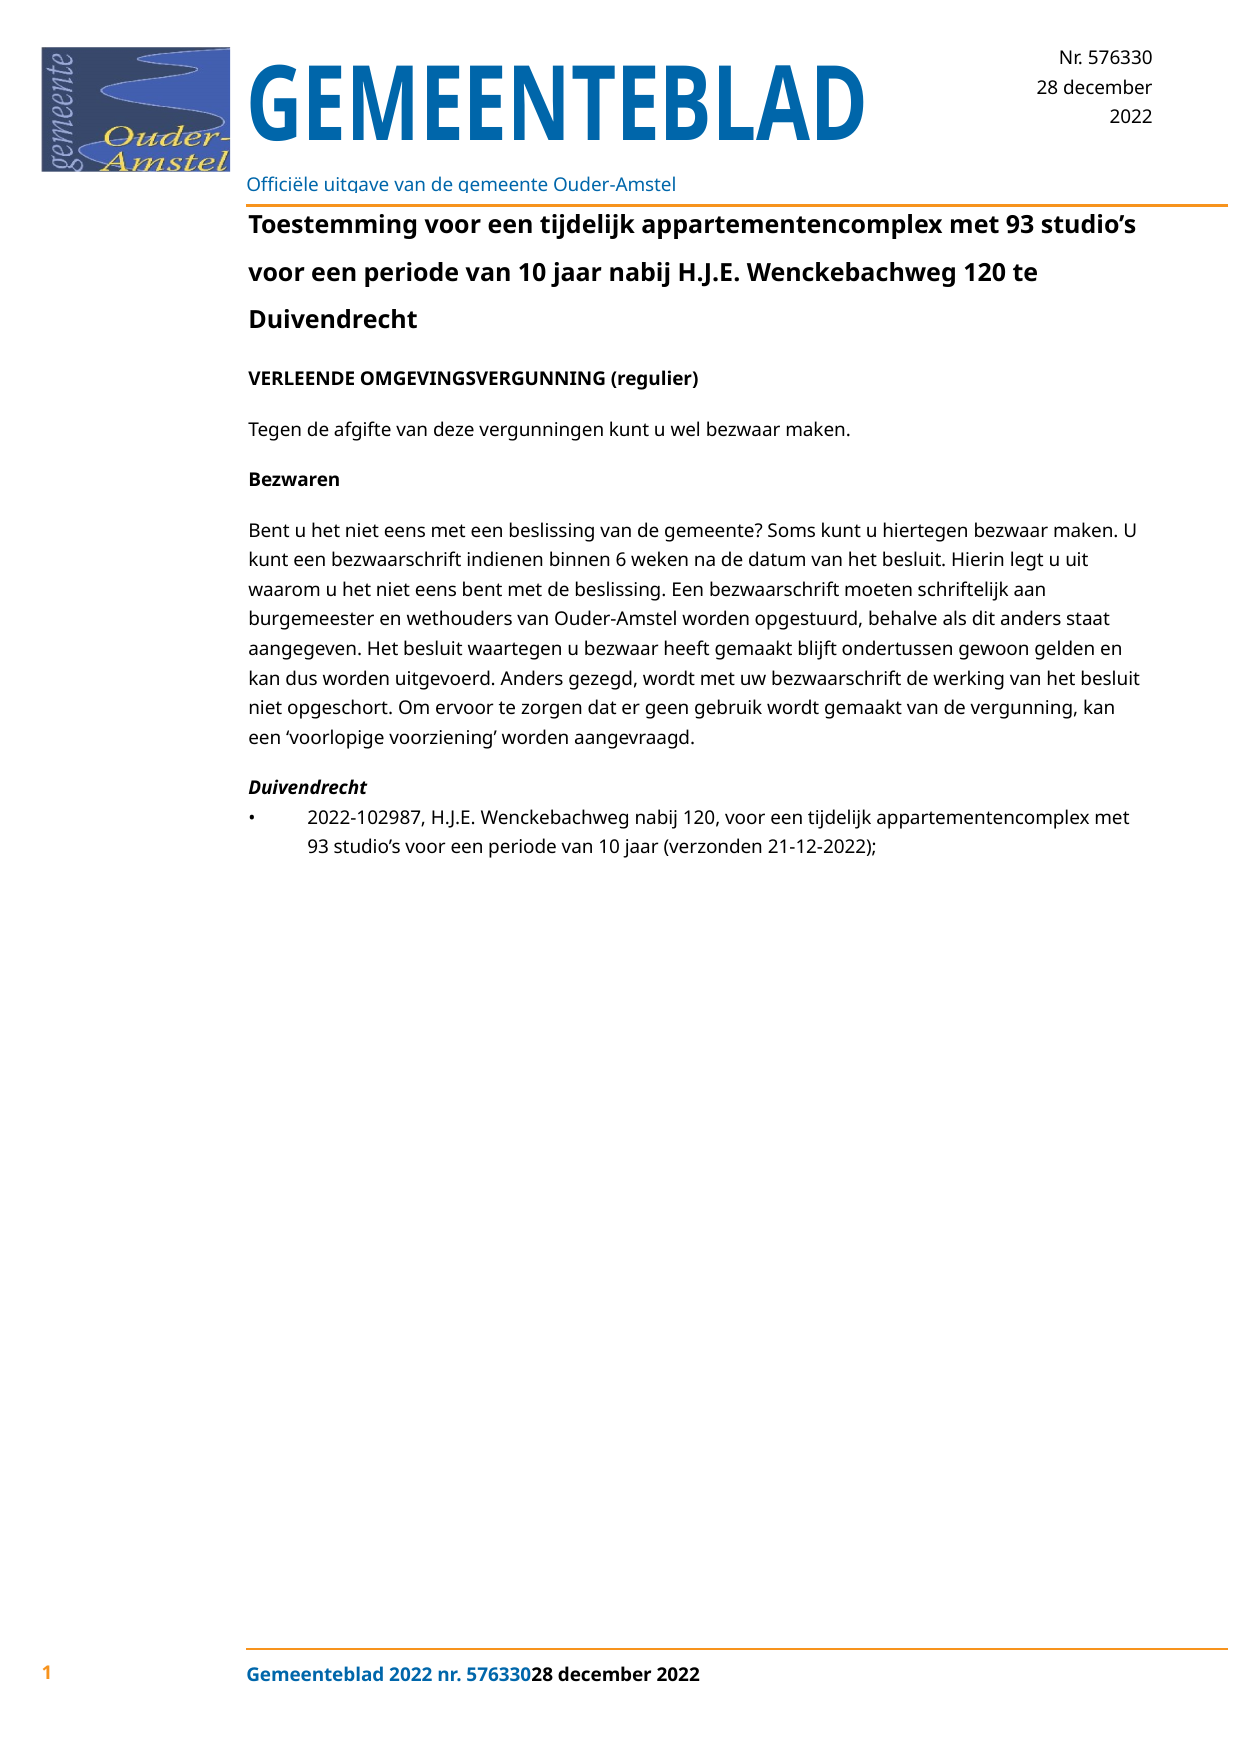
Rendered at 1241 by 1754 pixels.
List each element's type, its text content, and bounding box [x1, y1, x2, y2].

text Bezwaren [248, 466, 1152, 492]
text Tegen de afgifte van deze vergunningen kunt u wel bezwaar maken. [248, 416, 1152, 442]
picture [41, 47, 231, 172]
text VERLEENDE OMGEVINGSVERGUNNING (regulier) [248, 366, 1152, 391]
text Toestemming voor een tijdelijk appartementencomplex met 93 studio’s voor een periode van 10 jaar nabij H.J.E. Wenckebachweg 120 te Duivendrecht [248, 207, 1152, 336]
text Duivendrecht [248, 774, 1152, 800]
list 2022-102987, H.J.E. Wenckebachweg nabij 120, voor een tijdelijk appartementencomplex met 93 studio’s voor een periode van 10 jaar (verzonden 21-12-2022); [248, 804, 1152, 859]
text Bent u het niet eens met een beslissing van de gemeente? Soms kunt u hiertegen bezwaar maken. U kunt een bezwaarschrift indienen binnen 6 weken na de datum van het besluit. Hierin legt u uit waarom u het niet eens bent met de beslissing. Een bezwaarschrift moeten schriftelijk aan burgemeester en wethouders van Ouder-Amstel worden opgestuurd, behalve als dit anders staat aangegeven. Het besluit waartegen u bezwaar heeft gemaakt blijft ondertussen gewoon gelden en kan dus worden uitgevoerd. Anders gezegd, wordt met uw bezwaarschrift de werking van het besluit niet opgeschort. Om ervoor te zorgen dat er geen gebruik wordt gemaakt van de vergunning, kan een ‘voorlopige voorziening’ worden aangevraagd. [248, 517, 1152, 749]
